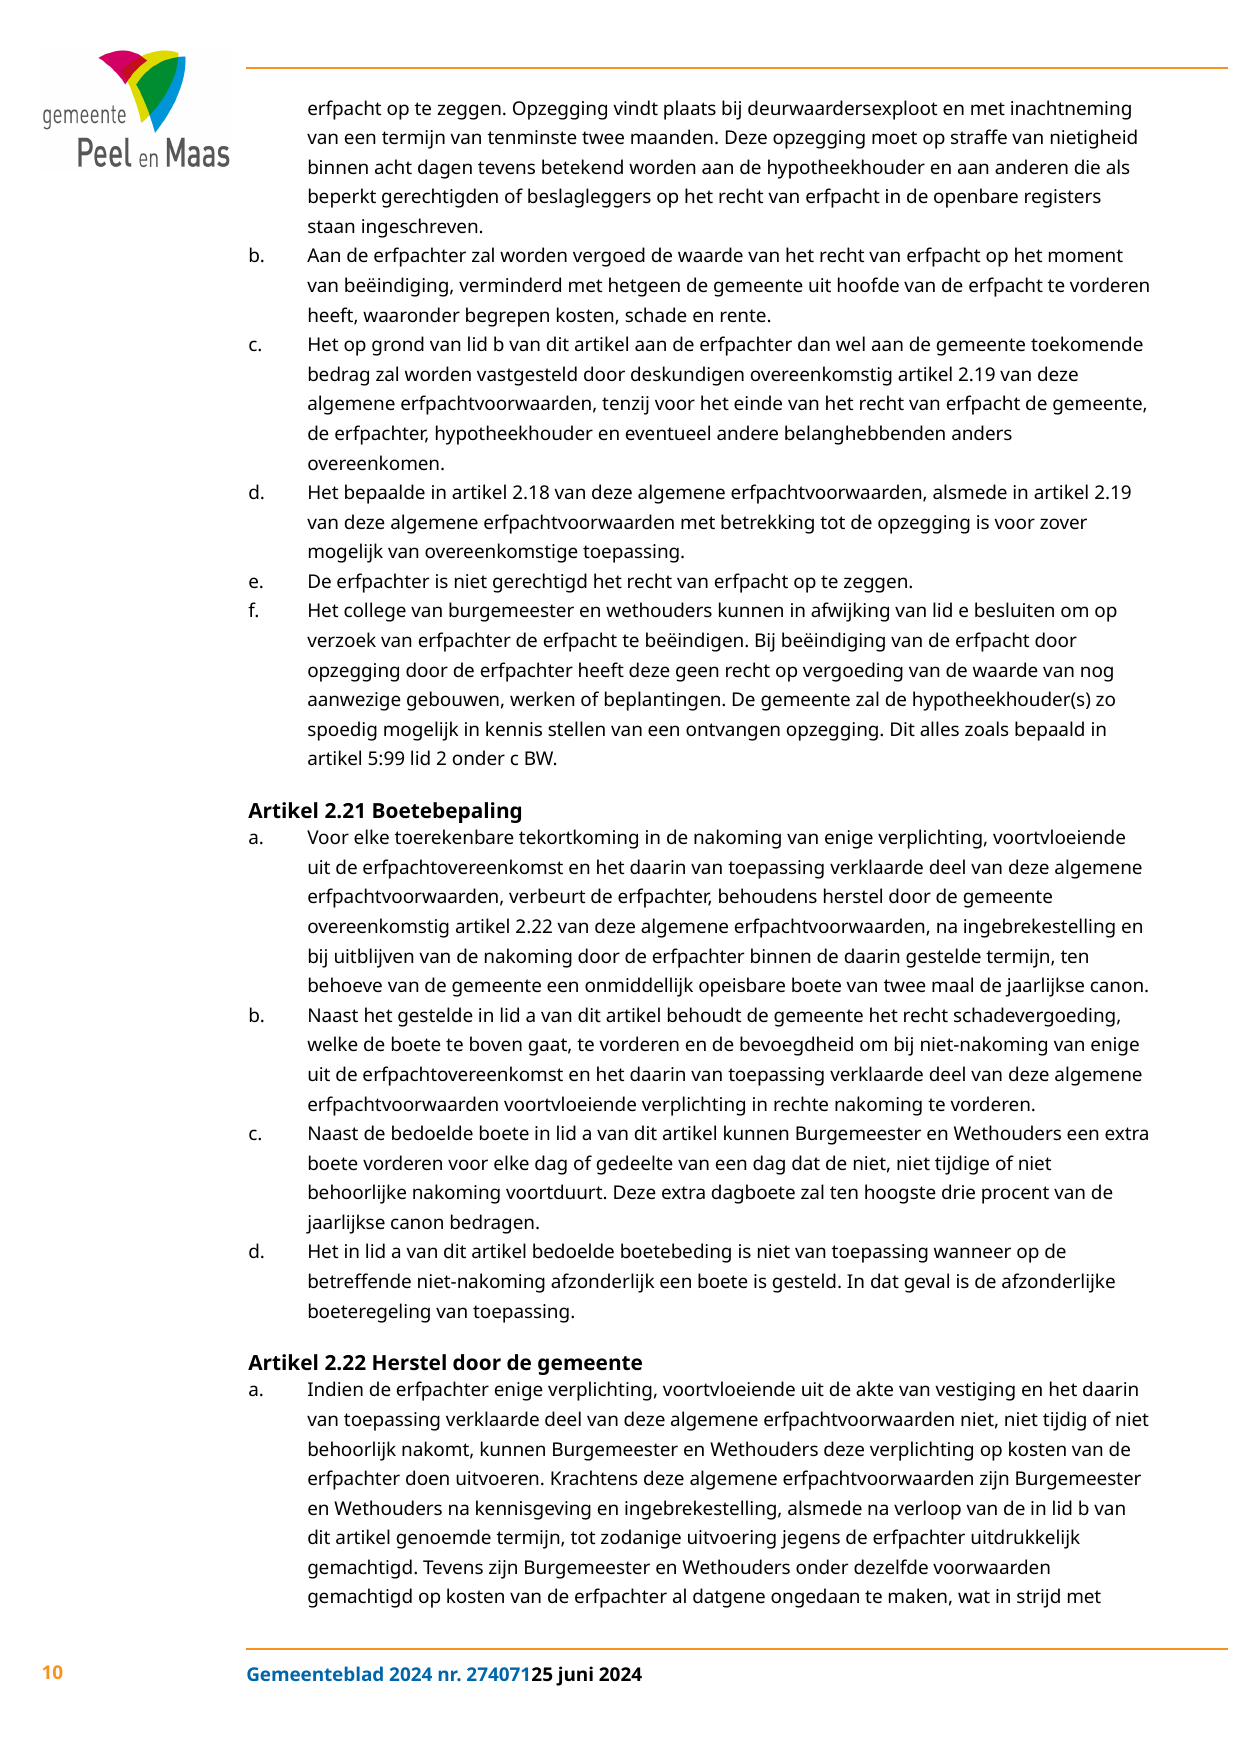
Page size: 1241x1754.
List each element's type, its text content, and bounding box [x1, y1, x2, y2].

list Naast het gestelde in lid a van dit artikel behoudt de gemeente het recht schadevergoeding, welke de boete te boven gaat, te vorderen en de bevoegdheid om bij niet-nakoming van enige uit de erfpachtovereenkomst en het daarin van toepassing verklaarde deel van deze algemene erfpachtvoorwaarden voortvloeiende verplichting in rechte nakoming te vorderen. [248, 1002, 1152, 1116]
list Het college van burgemeester en wethouders kunnen in afwijking van lid e besluiten om op verzoek van erfpachter de erfpacht te beëindigen. Bij beëindiging van de erfpacht door opzegging door de erfpachter heeft deze geen recht op vergoeding van de waarde van nog aanwezige gebouwen, werken of beplantingen. De gemeente zal de hypotheekhouder(s) zo spoedig mogelijk in kennis stellen van een ontvangen opzegging. Dit alles zoals bepaald in artikel 5:99 lid 2 onder c BW. [248, 598, 1152, 771]
list Indien de erfpachter enige verplichting, voortvloeiende uit de akte van vestiging en het daarin van toepassing verklaarde deel van deze algemene erfpachtvoorwaarden niet, niet tijdig of niet behoorlijk nakomt, kunnen Burgemeester en Wethouders deze verplichting op kosten van de erfpachter doen uitvoeren. Krachtens deze algemene erfpachtvoorwaarden zijn Burgemeester en Wethouders na kennisgeving en ingebrekestelling, alsmede na verloop van de in lid b van dit artikel genoemde termijn, tot zodanige uitvoering jegens de erfpachter uitdrukkelijk gemachtigd. Tevens zijn Burgemeester en Wethouders onder dezelfde voorwaarden gemachtigd op kosten van de erfpachter al datgene ongedaan te maken, wat in strijd met [248, 1377, 1152, 1609]
list Het in lid a van dit artikel bedoelde boetebeding is niet van toepassing wanneer op de betreffende niet-nakoming afzonderlijk een boete is gesteld. In dat geval is de afzonderlijke boeteregeling van toepassing. [248, 1239, 1152, 1323]
list De erfpachter is niet gerechtigd het recht van erfpacht op te zeggen. [248, 568, 1152, 594]
list Naast de bedoelde boete in lid a van dit artikel kunnen Burgemeester en Wethouders een extra boete vorderen voor elke dag of gedeelte van een dag dat de niet, niet tijdige of niet behoorlijke nakoming voortduurt. Deze extra dagboete zal ten hoogste drie procent van de jaarlijkse canon bedragen. [248, 1120, 1152, 1235]
text Artikel 2.22 Herstel door de gemeente [248, 1348, 1152, 1377]
list erfpacht op te zeggen. Opzegging vindt plaats bij deurwaardersexploot en met inachtneming van een termijn van tenminste twee maanden. Deze opzegging moet op straffe van nietigheid binnen acht dagen tevens betekend worden aan de hypotheekhouder en aan anderen die als beperkt gerechtigden of beslagleggers op het recht van erfpacht in de openbare registers staan ingeschreven. [248, 95, 1152, 239]
list Voor elke toerekenbare tekortkoming in de nakoming van enige verplichting, voortvloeiende uit de erfpachtovereenkomst en het daarin van toepassing verklaarde deel van deze algemene erfpachtvoorwaarden, verbeurt de erfpachter, behoudens herstel door de gemeente overeenkomstig artikel 2.22 van deze algemene erfpachtvoorwaarden, na ingebrekestelling en bij uitblijven van de nakoming door de erfpachter binnen de daarin gestelde termijn, ten behoeve van de gemeente een onmiddellijk opeisbare boete van twee maal de jaarlijkse canon. [248, 824, 1152, 998]
list Aan de erfpachter zal worden vergoed de waarde van het recht van erfpacht op het moment van beëindiging, verminderd met hetgeen de gemeente uit hoofde van de erfpacht te vorderen heeft, waaronder begrepen kosten, schade en rente. [248, 243, 1152, 328]
list Het bepaalde in artikel 2.18 van deze algemene erfpachtvoorwaarden, alsmede in artikel 2.19 van deze algemene erfpachtvoorwaarden met betrekking tot de opzegging is voor zover mogelijk van overeenkomstige toepassing. [248, 479, 1152, 564]
list Het op grond van lid b van dit artikel aan de erfpachter dan wel aan de gemeente toekomende bedrag zal worden vastgesteld door deskundigen overeenkomstig artikel 2.19 van deze algemene erfpachtvoorwaarden, tenzij voor het einde van het recht van erfpacht de gemeente, de erfpachter, hypotheekhouder en eventueel andere belanghebbenden anders overeenkomen. [248, 331, 1152, 476]
text Artikel 2.21 Boetebepaling [248, 796, 1152, 824]
picture [41, 47, 231, 172]
